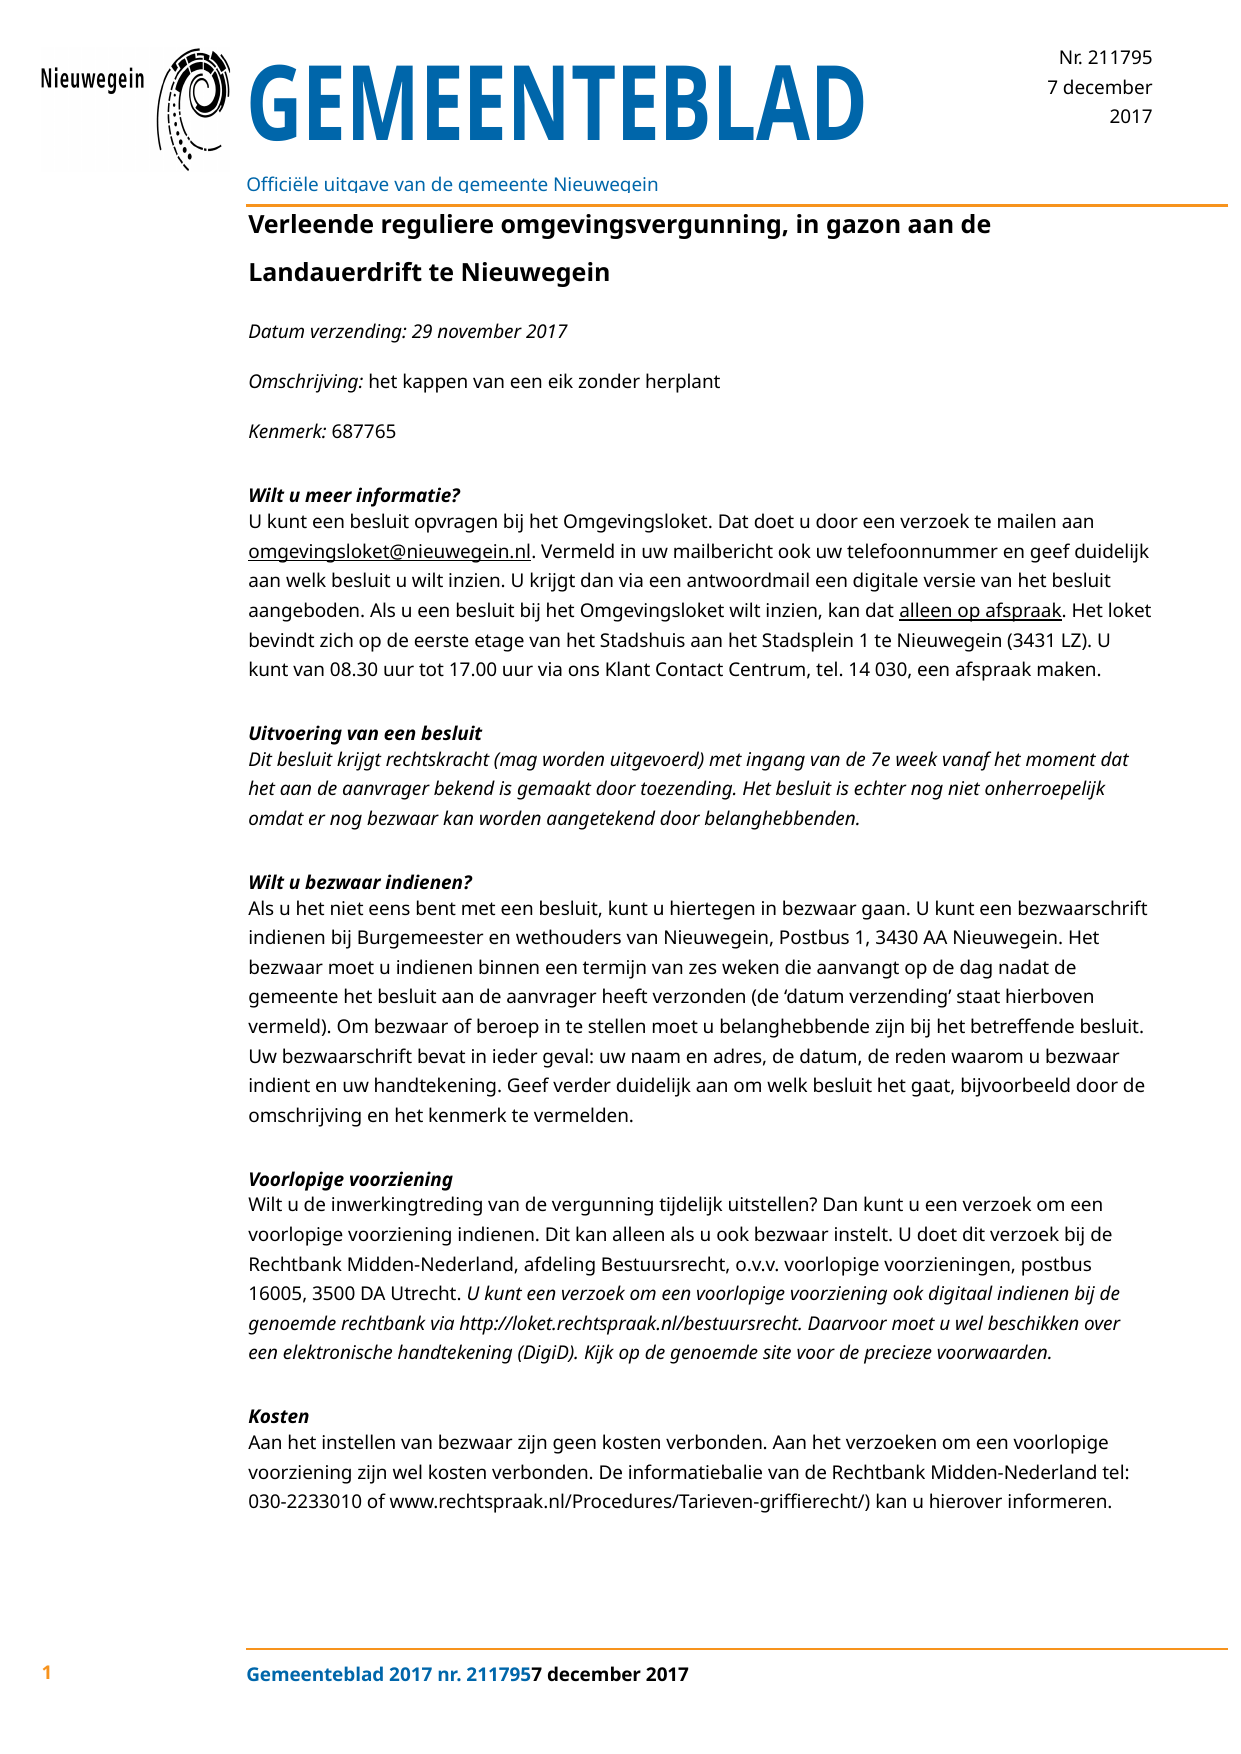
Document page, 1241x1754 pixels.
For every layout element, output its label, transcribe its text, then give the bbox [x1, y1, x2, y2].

text Wilt u de inwerkingtreding van de vergunning tijdelijk uitstellen? Dan kunt u een verzoek om een voorlopige voorziening indienen. Dit kan alleen als u ook bezwaar instelt. U doet dit verzoek bij de Rechtbank Midden-Nederland, afdeling Bestuursrecht, o.v.v. voorlopige voorzieningen, postbus 16005, 3500 DA Utrecht. U kunt een verzoek om een voorlopige voorziening ook digitaal indienen bij de genoemde rechtbank via http://loket.rechtspraak.nl/bestuursrecht. Daarvoor moet u wel beschikken over een elektronische handtekening (DigiD). Kijk op de genoemde site voor de precieze voorwaarden. [248, 1192, 1152, 1365]
text Verleende reguliere omgevingsvergunning, in gazon aan de Landauerdrift te Nieuwegein [248, 207, 1152, 288]
text Wilt u bezwaar indienen? [248, 869, 1152, 895]
text Voorlopige voorziening [248, 1166, 1152, 1192]
text Omschrijving: het kappen van een eik zonder herplant [248, 368, 1152, 394]
text Aan het instellen van bezwaar zijn geen kosten verbonden. Aan het verzoeken om een voorlopige voorziening zijn wel kosten verbonden. De informatiebalie van de Rechtbank Midden-Nederland tel: 030-2233010 of www.rechtspraak.nl/Procedures/Tarieven-griffierecht/) kan u hierover informeren. [248, 1429, 1152, 1514]
picture [41, 47, 231, 172]
text Kenmerk: 687765 [248, 419, 1152, 444]
text Datum verzending: 29 november 2017 [248, 318, 1152, 344]
text U kunt een besluit opvragen bij het Omgevingsloket. Dat doet u door een verzoek te mailen aan omgevingsloket@nieuwegein.nl. Vermeld in uw mailbericht ook uw telefoonnummer en geef duidelijk aan welk besluit u wilt inzien. U krijgt dan via een antwoordmail een digitale versie van het besluit aangeboden. Als u een besluit bij het Omgevingsloket wilt inzien, kan dat alleen op afspraak. Het loket bevindt zich op de eerste etage van het Stadshuis aan het Stadsplein 1 te Nieuwegein (3431 LZ). U kunt van 08.30 uur tot 17.00 uur via ons Klant Contact Centrum, tel. 14 030, een afspraak maken. [248, 508, 1152, 682]
text Wilt u meer informatie? [248, 483, 1152, 508]
text Dit besluit krijgt rechtskracht (mag worden uitgevoerd) met ingang van de 7e week vanaf het moment dat het aan de aanvrager bekend is gemaakt door toezending. Het besluit is echter nog niet onherroepelijk omdat er nog bezwaar kan worden aangetekend door belanghebbenden. [248, 746, 1152, 831]
text Als u het niet eens bent met een besluit, kunt u hiertegen in bezwaar gaan. U kunt een bezwaarschrift indienen bij Burgemeester en wethouders van Nieuwegein, Postbus 1, 3430 AA Nieuwegein. Het bezwaar moet u indienen binnen een termijn van zes weken die aanvangt op de dag nadat de gemeente het besluit aan de aanvrager heeft verzonden (de ‘datum verzending’ staat hierboven vermeld). Om bezwaar of beroep in te stellen moet u belanghebbende zijn bij het betreffende besluit. Uw bezwaarschrift bevat in ieder geval: uw naam en adres, de datum, de reden waarom u bezwaar indient en uw handtekening. Geef verder duidelijk aan om welk besluit het gaat, bijvoorbeeld door de omschrijving en het kenmerk te vermelden. [248, 895, 1152, 1128]
text Uitvoering van een besluit [248, 720, 1152, 746]
text Kosten [248, 1403, 1152, 1429]
